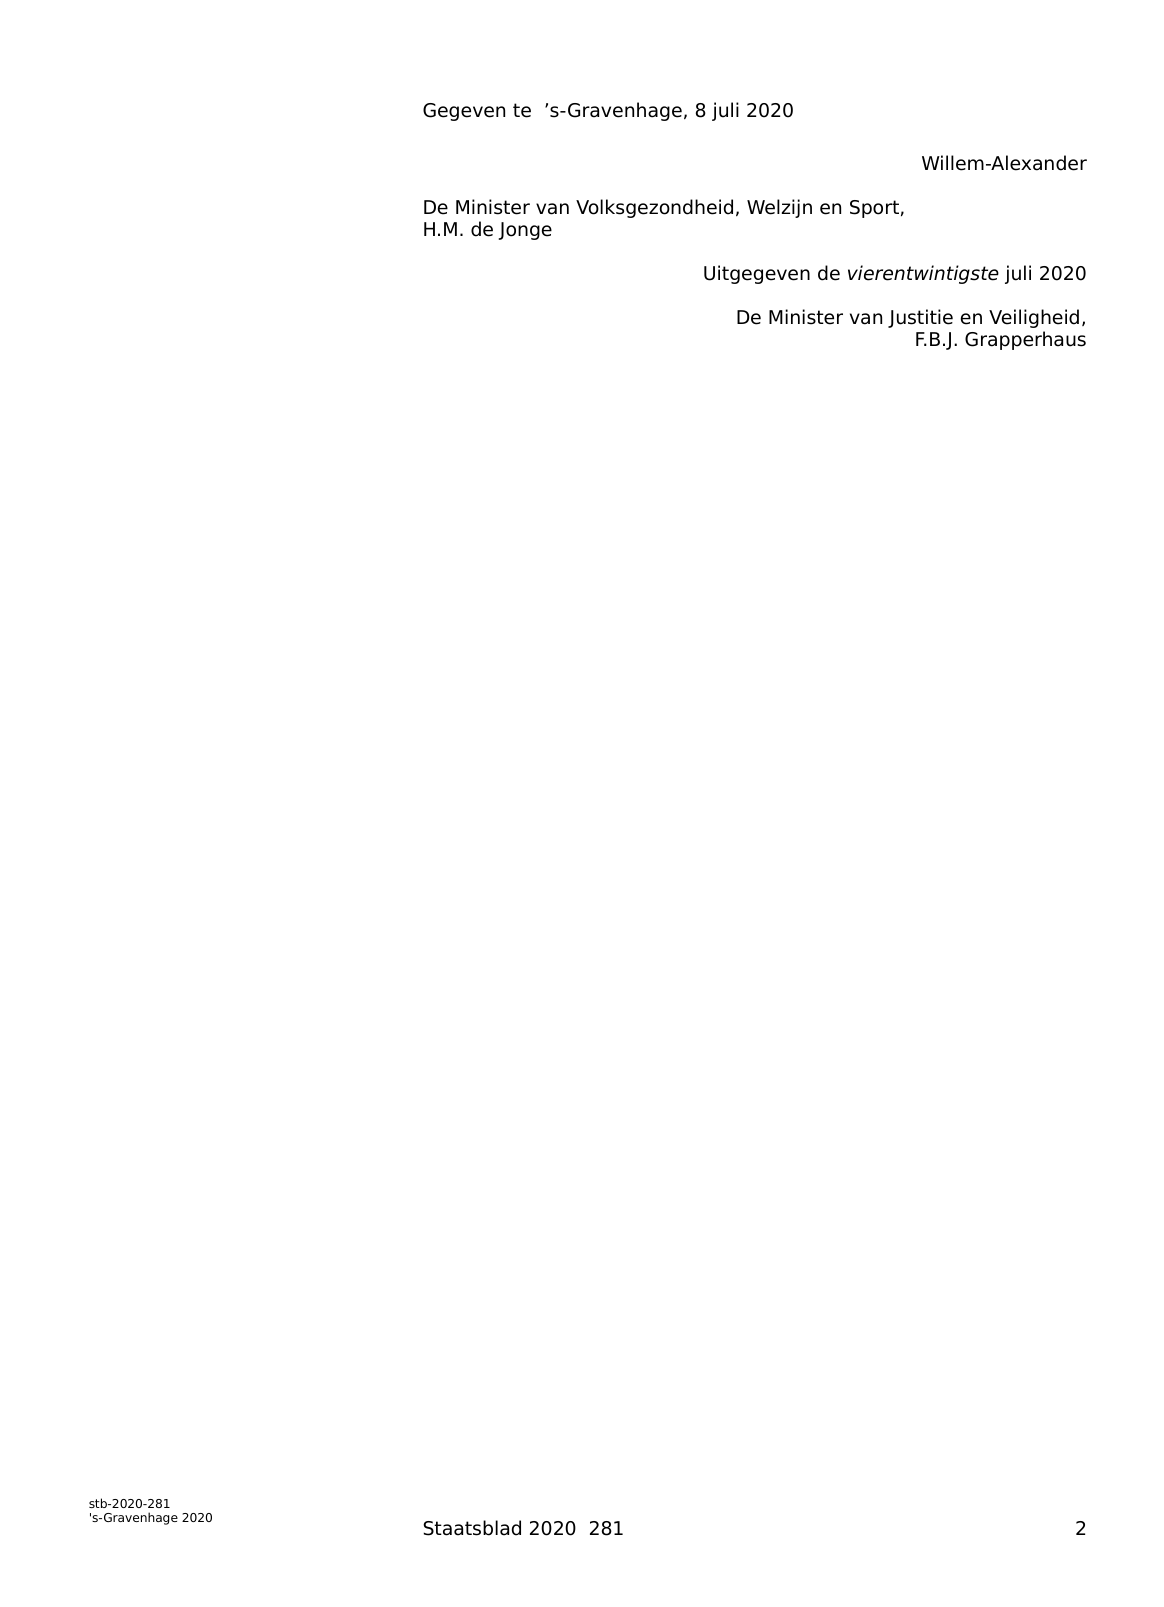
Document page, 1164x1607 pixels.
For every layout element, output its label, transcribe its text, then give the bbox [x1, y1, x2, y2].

text Uitgegeven de vierentwintigste juli 2020 [422, 263, 1087, 285]
text 's-Gravenhage 2020 [88, 1511, 323, 1525]
text Gegeven te ’s-Gravenhage, 8 juli 2020 [422, 100, 1087, 122]
text stb-2020-281 [88, 1497, 323, 1511]
text De Minister van Volksgezondheid, Welzijn en Sport, H.M. de Jonge [422, 197, 1087, 241]
text Willem-Alexander [422, 152, 1087, 174]
text De Minister van Justitie en Veiligheid, F.B.J. Grapperhaus [422, 307, 1087, 351]
